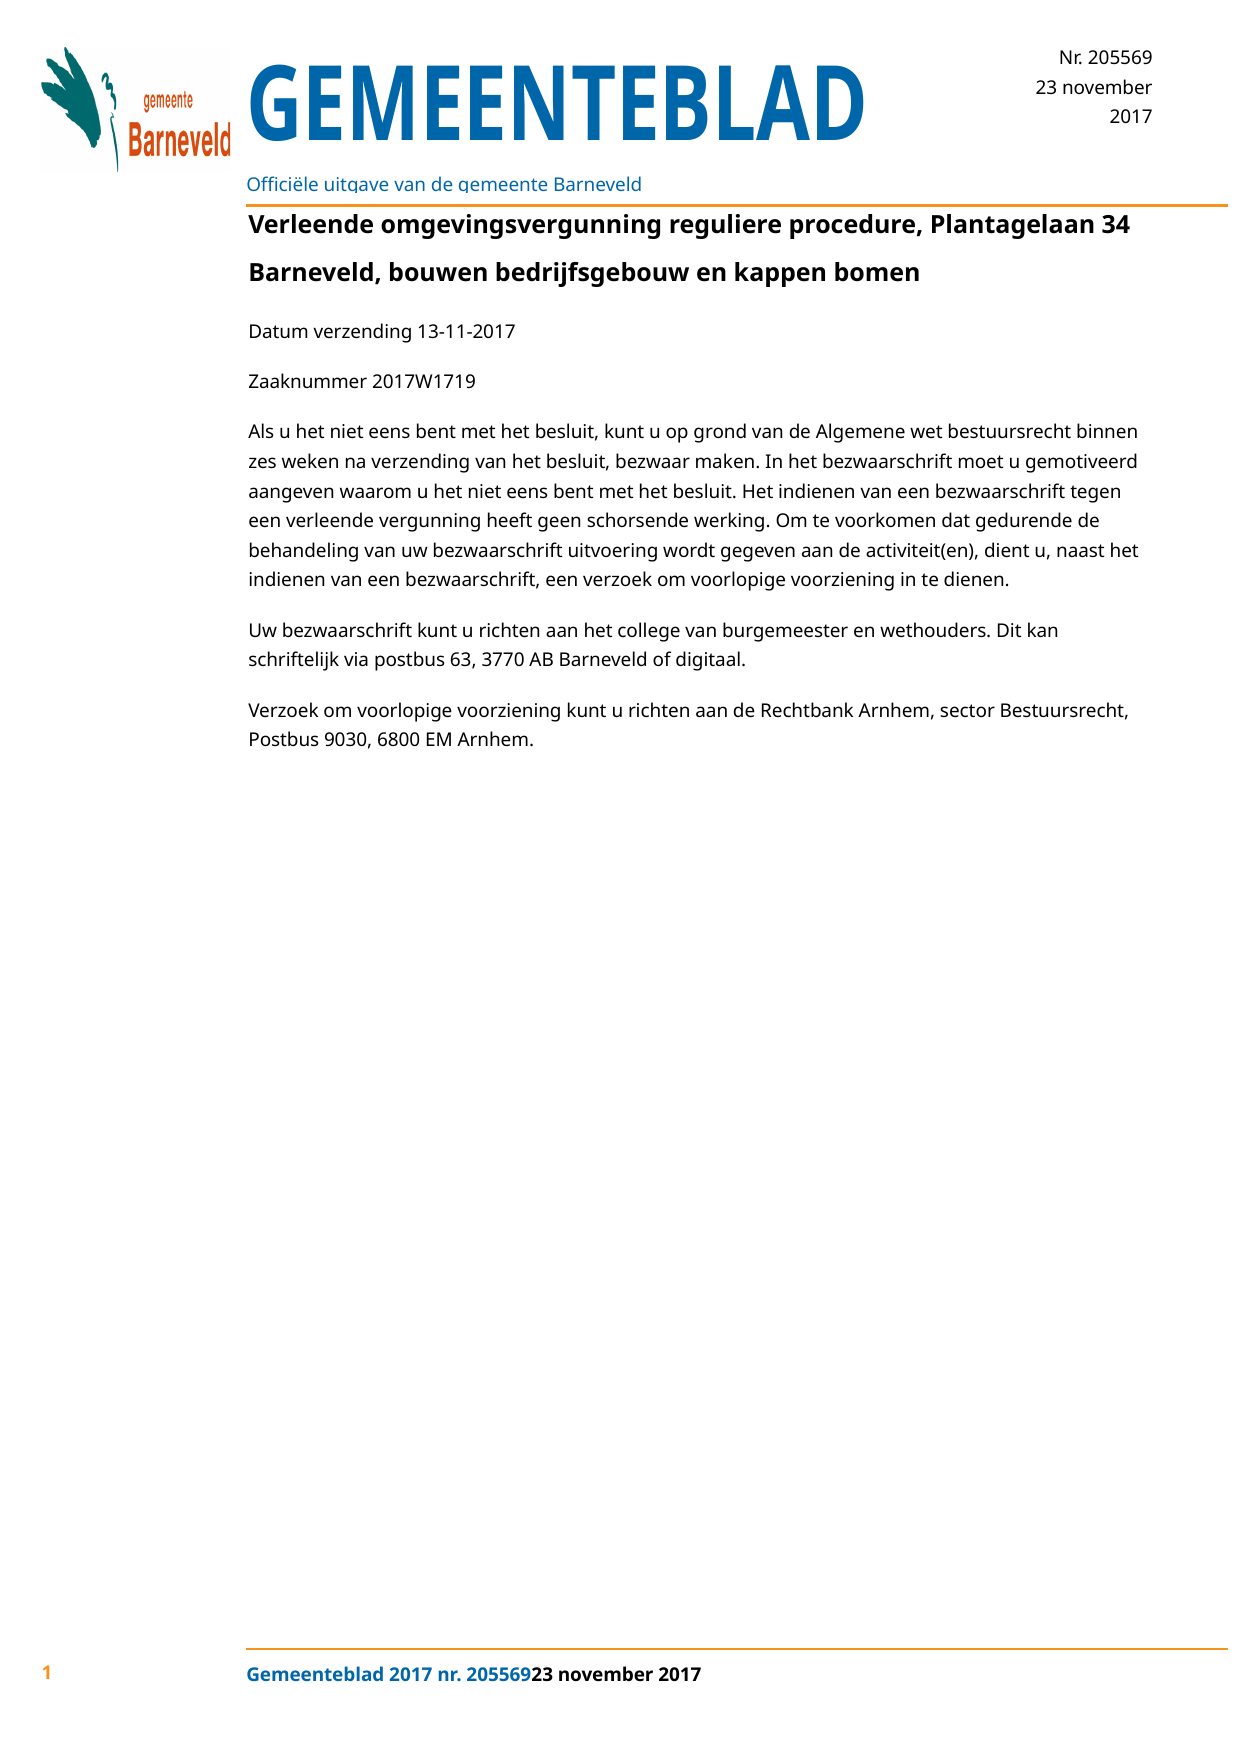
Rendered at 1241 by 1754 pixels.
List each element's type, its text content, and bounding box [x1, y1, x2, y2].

text Datum verzending 13-11-2017 [248, 318, 1152, 344]
text Uw bezwaarschrift kunt u richten aan het college van burgemeester en wethouders. Dit kan schriftelijk via postbus 63, 3770 AB Barneveld of digitaal. [248, 617, 1152, 672]
picture [41, 47, 231, 172]
text Als u het niet eens bent met het besluit, kunt u op grond van de Algemene wet bestuursrecht binnen zes weken na verzending van het besluit, bezwaar maken. In het bezwaarschrift moet u gemotiveerd aangeven waarom u het niet eens bent met het besluit. Het indienen van een bezwaarschrift tegen een verleende vergunning heeft geen schorsende werking. Om te voorkomen dat gedurende de behandeling van uw bezwaarschrift uitvoering wordt gegeven aan de activiteit(en), dient u, naast het indienen van een bezwaarschrift, een verzoek om voorlopige voorziening in te dienen. [248, 419, 1152, 592]
text Zaaknummer 2017W1719 [248, 368, 1152, 394]
text Verzoek om voorlopige voorziening kunt u richten aan de Rechtbank Arnhem, sector Bestuursrecht, Postbus 9030, 6800 EM Arnhem. [248, 697, 1152, 752]
text Verleende omgevingsvergunning reguliere procedure, Plantagelaan 34 Barneveld, bouwen bedrijfsgebouw en kappen bomen [248, 207, 1152, 288]
